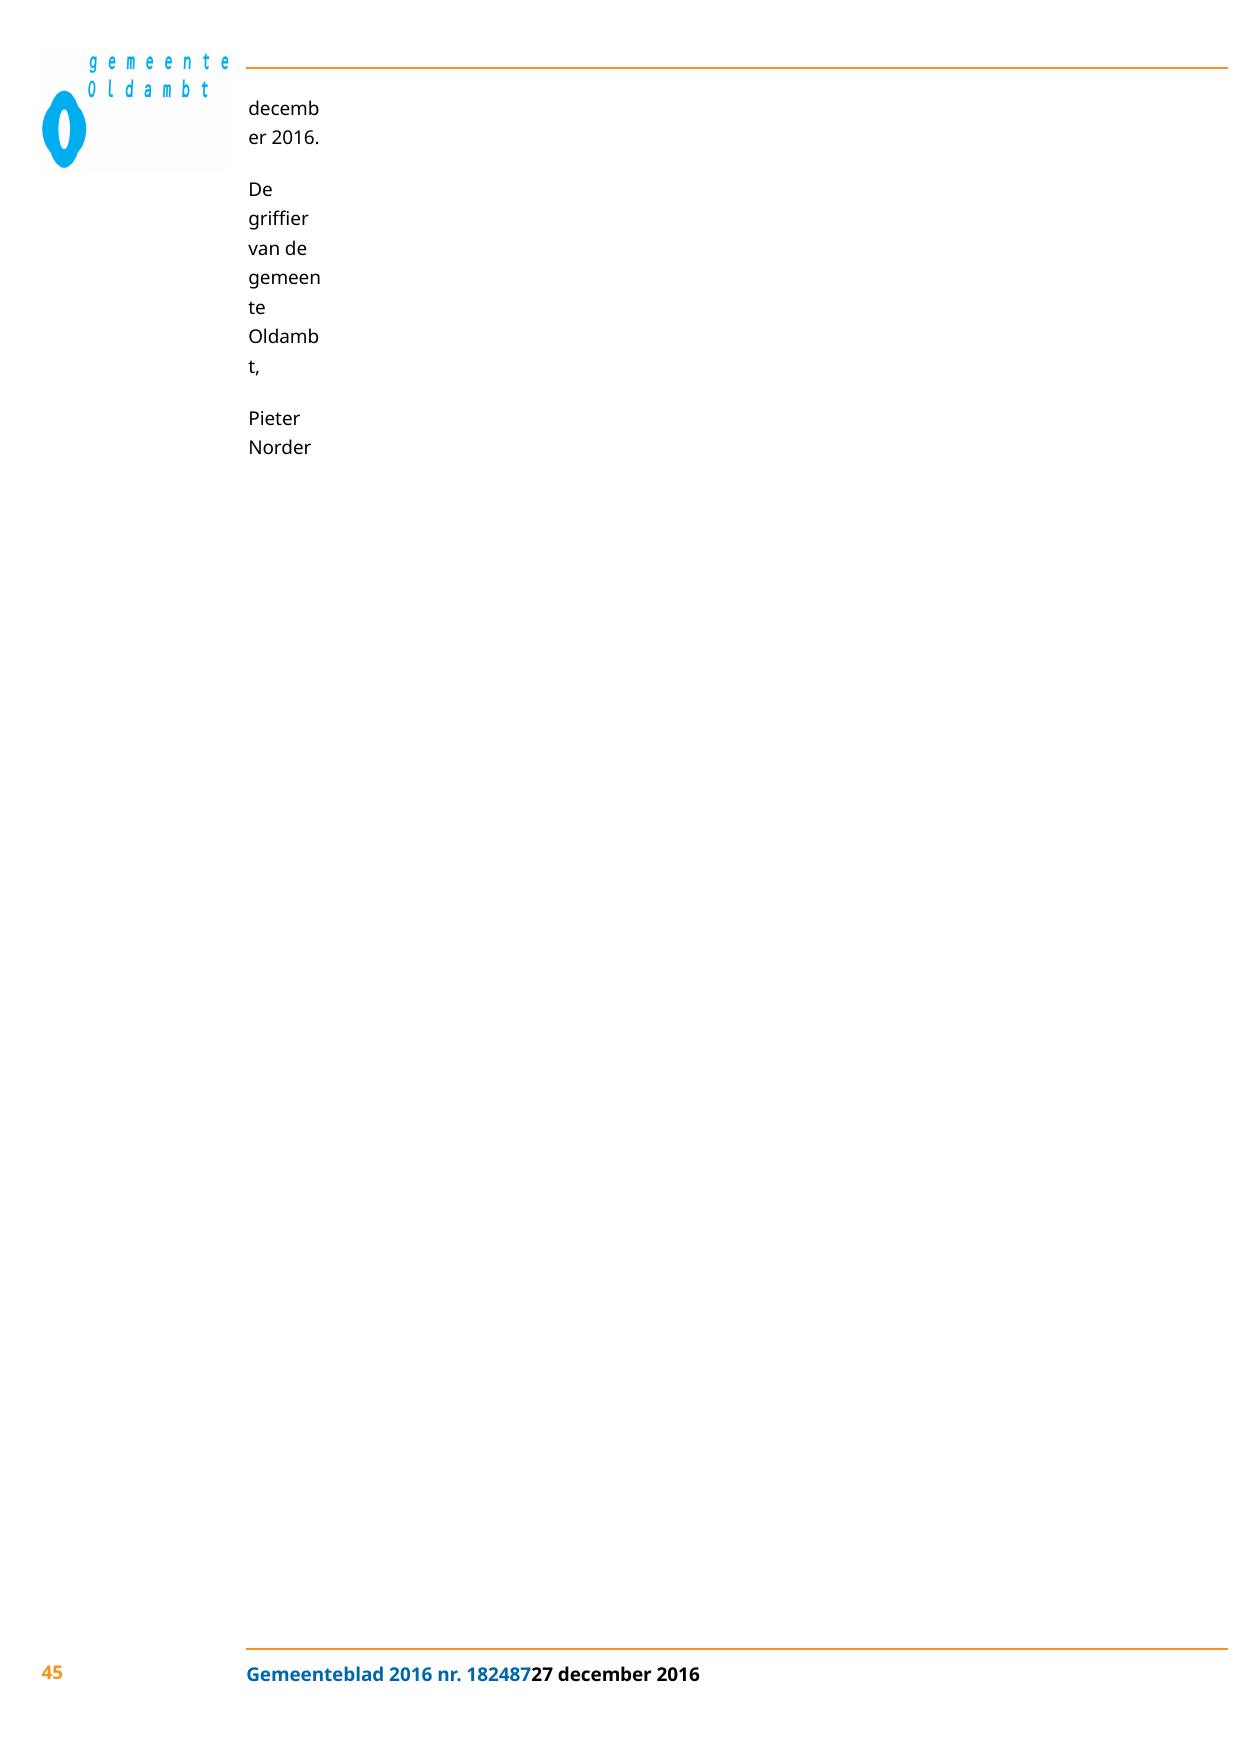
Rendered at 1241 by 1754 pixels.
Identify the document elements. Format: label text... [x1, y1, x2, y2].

table_cell [474, 379, 549, 405]
table_cell [248, 150, 323, 176]
table_cell [1001, 379, 1076, 405]
table_cell [926, 379, 1001, 405]
table_cell [323, 379, 398, 405]
table_cell [323, 405, 398, 460]
table_cell [323, 176, 398, 379]
table_cell [474, 150, 549, 176]
picture [41, 47, 231, 172]
table_cell [700, 379, 775, 405]
table_cell [850, 379, 926, 405]
table_cell De griffier van de gemeente Oldambt, [248, 176, 323, 379]
table_cell [399, 176, 474, 379]
table_cell [399, 150, 474, 176]
table_cell [323, 95, 398, 150]
table_cell [775, 379, 850, 405]
table_cell [625, 379, 700, 405]
table_cell [1076, 379, 1152, 405]
table_cell Pieter Norder [248, 405, 323, 460]
table_cell [399, 379, 474, 405]
table_cell [399, 405, 474, 460]
table_cell december 2016. [248, 95, 323, 150]
table_cell [323, 150, 398, 176]
table_cell [248, 379, 323, 405]
table_cell [399, 95, 474, 150]
table_cell [549, 379, 624, 405]
